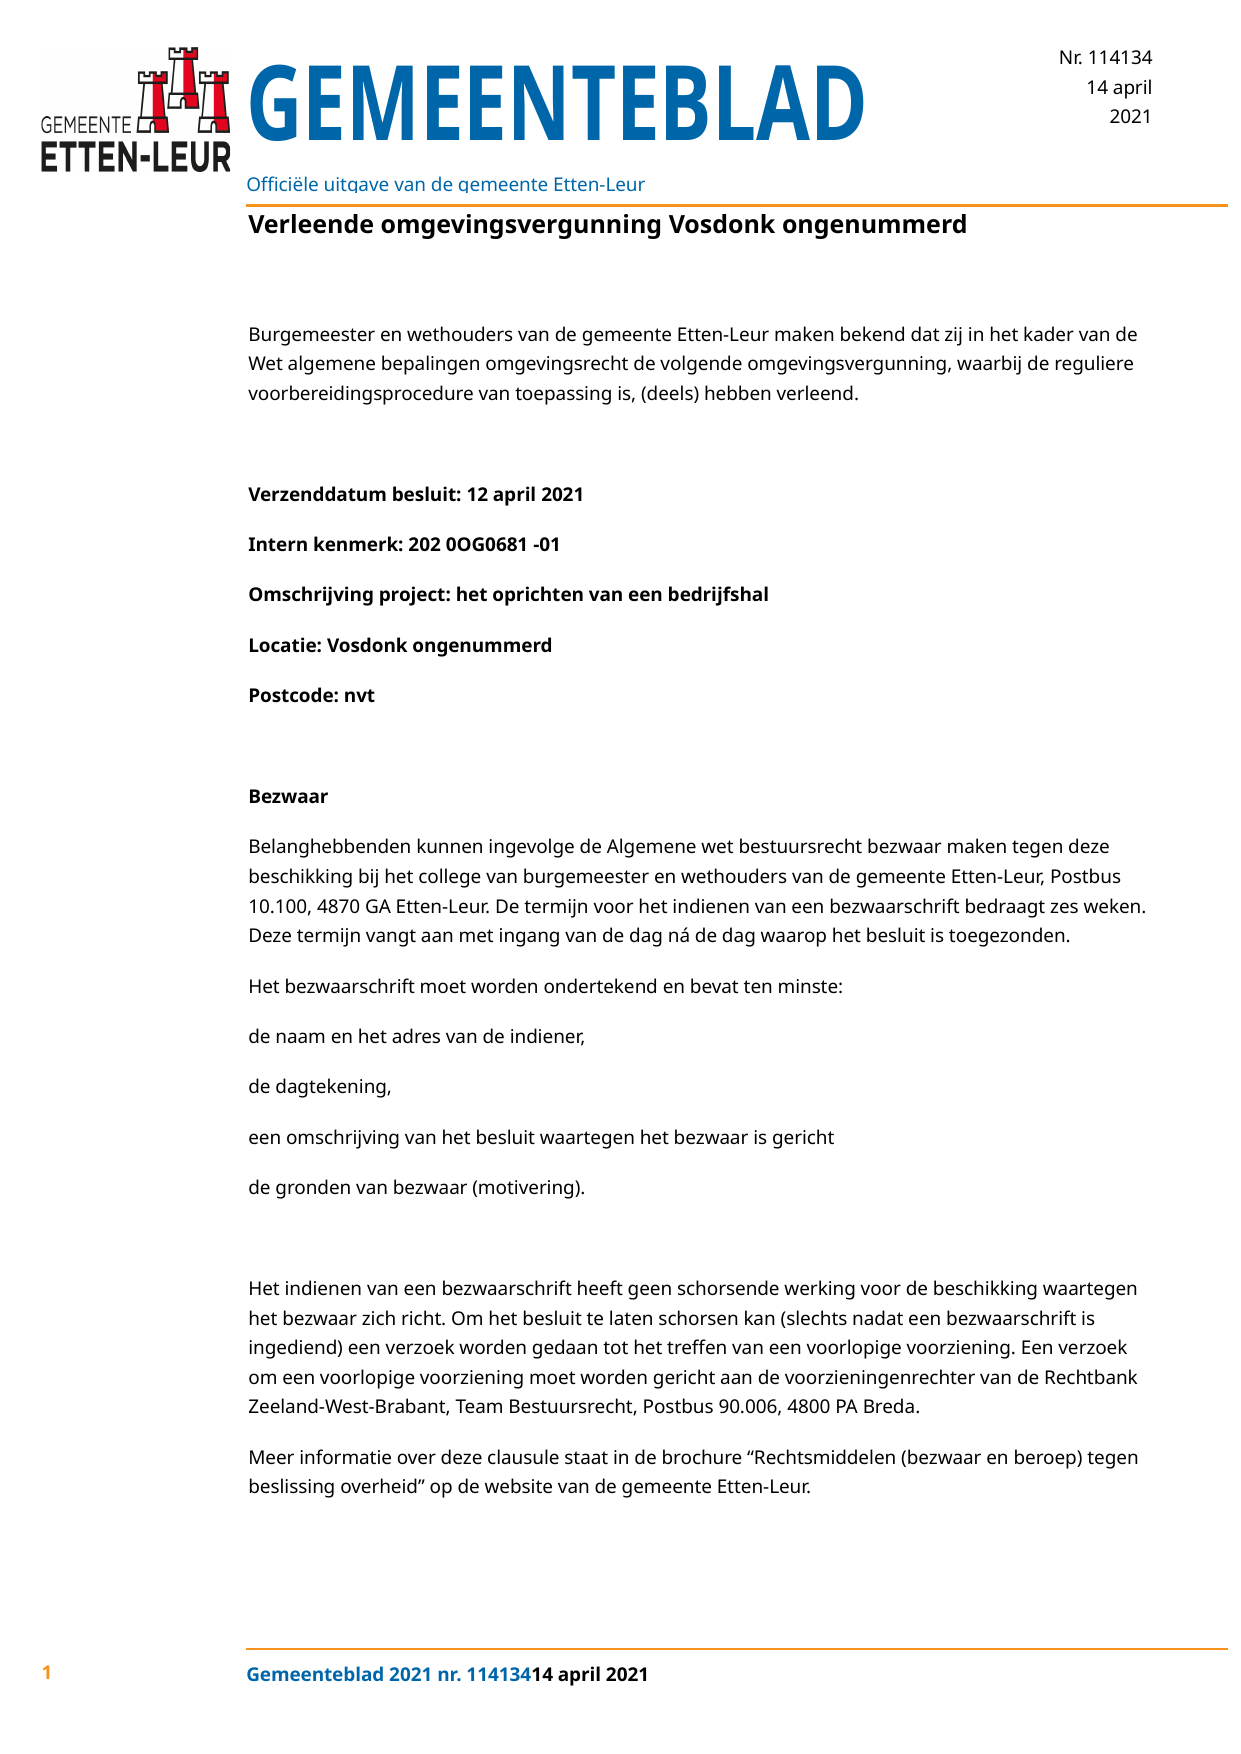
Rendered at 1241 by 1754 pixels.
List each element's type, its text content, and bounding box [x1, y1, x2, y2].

text Omschrijving project: het oprichten van een bedrijfshal [248, 582, 1152, 607]
text Verzenddatum besluit: 12 april 2021 [248, 481, 1152, 506]
text Intern kenmerk: 202 0OG0681 -01 [248, 531, 1152, 557]
picture [41, 47, 231, 172]
text Burgemeester en wethouders van de gemeente Etten-Leur maken bekend dat zij in het kader van de Wet algemene bepalingen omgevingsrecht de volgende omgevingsvergunning, waarbij de reguliere voorbereidingsprocedure van toepassing is, (deels) hebben verleend. [248, 321, 1152, 406]
text Postcode: nvt [248, 682, 1152, 708]
text Belanghebbenden kunnen ingevolge de Algemene wet bestuursrecht bezwaar maken tegen deze beschikking bij het college van burgemeester en wethouders van de gemeente Etten-Leur, Postbus 10.100, 4870 GA Etten-Leur. De termijn voor het indienen van een bezwaarschrift bedraagt zes weken. Deze termijn vangt aan met ingang van de dag ná de dag waarop het besluit is toegezonden. [248, 834, 1152, 948]
text de naam en het adres van de indiener, [248, 1023, 1152, 1049]
text Het indienen van een bezwaarschrift heeft geen schorsende werking voor de beschikking waartegen het bezwaar zich richt. Om het besluit te laten schorsen kan (slechts nadat een bezwaarschrift is ingediend) een verzoek worden gedaan tot het treffen van een voorlopige voorziening. Een verzoek om een voorlopige voorziening moet worden gericht aan de voorzieningenrechter van de Rechtbank Zeeland-West-Brabant, Team Bestuursrecht, Postbus 90.006, 4800 PA Breda. [248, 1275, 1152, 1419]
text de gronden van bezwaar (motivering). [248, 1174, 1152, 1200]
text Het bezwaarschrift moet worden ondertekend en bevat ten minste: [248, 973, 1152, 998]
text Meer informatie over deze clausule staat in de brochure “Rechtsmiddelen (bezwaar en beroep) tegen beslissing overheid” op de website van de gemeente Etten-Leur. [248, 1444, 1152, 1499]
text Bezwaar [248, 783, 1152, 809]
text Locatie: Vosdonk ongenummerd [248, 632, 1152, 658]
text een omschrijving van het besluit waartegen het bezwaar is gericht [248, 1124, 1152, 1150]
text de dagtekening, [248, 1074, 1152, 1099]
text Verleende omgevingsvergunning Vosdonk ongenummerd [248, 207, 1152, 241]
